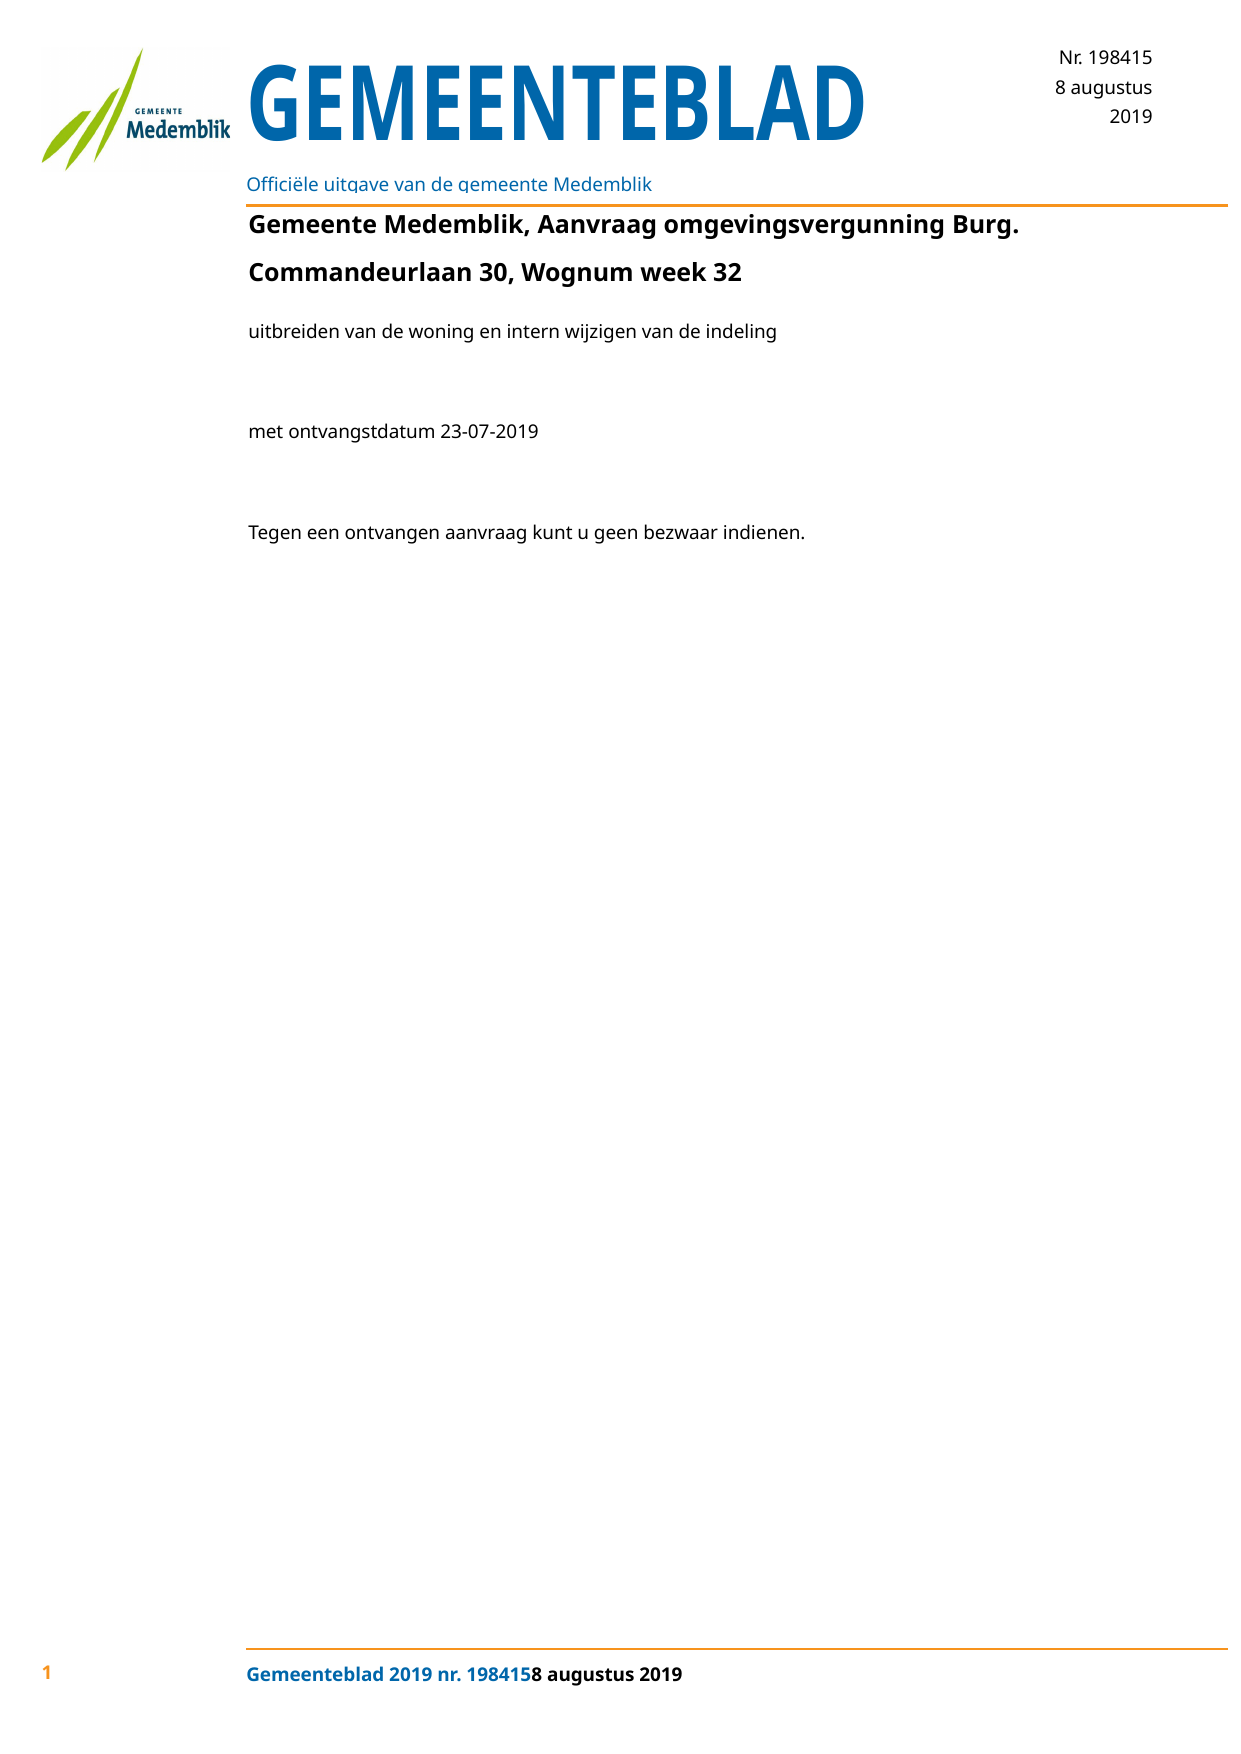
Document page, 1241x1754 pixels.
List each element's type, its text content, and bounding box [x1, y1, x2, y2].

text uitbreiden van de woning en intern wijzigen van de indeling [248, 318, 1152, 344]
picture [41, 47, 231, 172]
text Gemeente Medemblik, Aanvraag omgevingsvergunning Burg. Commandeurlaan 30, Wognum week 32 [248, 207, 1152, 288]
text met ontvangstdatum 23-07-2019 [248, 419, 1152, 444]
text Tegen een ontvangen aanvraag kunt u geen bezwaar indienen. [248, 519, 1152, 545]
